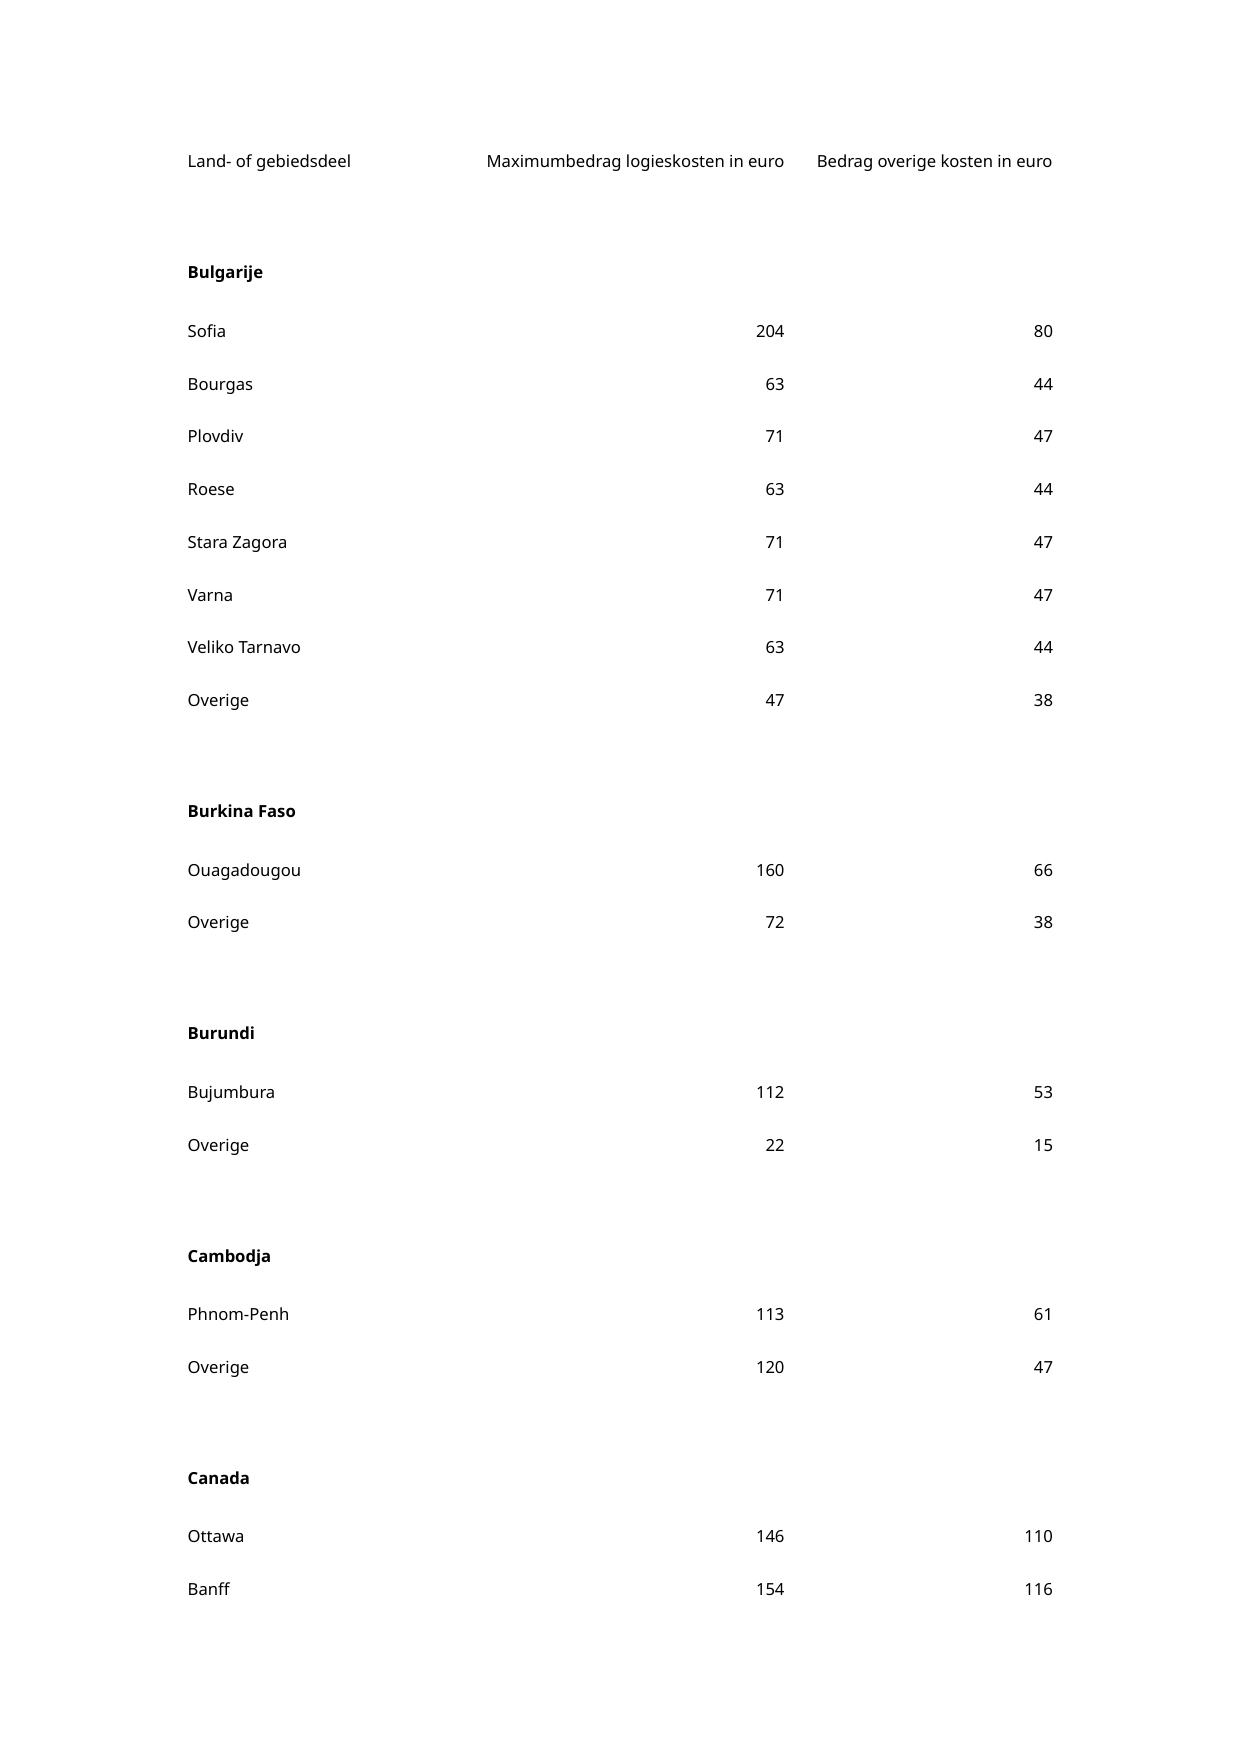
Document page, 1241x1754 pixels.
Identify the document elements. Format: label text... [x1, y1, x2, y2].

table_cell Bulgarije [188, 261, 464, 319]
table_cell 38 [784, 689, 1053, 741]
table_cell [784, 203, 1053, 261]
table_cell Bujumbura [188, 1080, 464, 1133]
table_cell Varna [188, 583, 464, 636]
table_cell 63 [464, 478, 784, 530]
table_cell 53 [784, 1080, 1053, 1133]
table_cell 63 [464, 372, 784, 425]
table_cell 71 [464, 425, 784, 478]
table_header Maximumbedrag logieskosten in euro [464, 150, 784, 203]
table_cell [464, 1186, 784, 1244]
table_cell 112 [464, 1080, 784, 1133]
table_cell Bourgas [188, 372, 464, 425]
table_cell [784, 741, 1053, 800]
table_cell [188, 964, 464, 1022]
table_cell 47 [784, 530, 1053, 583]
table_cell [784, 1467, 1053, 1525]
table_cell Canada [188, 1467, 464, 1525]
table_cell [784, 1408, 1053, 1467]
table_cell Burundi [188, 1022, 464, 1080]
table_cell Stara Zagora [188, 530, 464, 583]
table_cell Ottawa [188, 1525, 464, 1578]
table_cell 110 [784, 1525, 1053, 1578]
table_cell 47 [784, 1355, 1053, 1408]
table_cell 44 [784, 636, 1053, 688]
table_cell [188, 741, 464, 800]
table_cell 116 [784, 1578, 1053, 1600]
table_cell Banff [188, 1578, 464, 1600]
table_cell Overige [188, 1355, 464, 1408]
table_cell 61 [784, 1303, 1053, 1355]
table_cell Phnom-Penh [188, 1303, 464, 1355]
table_cell 71 [464, 530, 784, 583]
table_cell 44 [784, 478, 1053, 530]
table_cell 47 [784, 425, 1053, 478]
table_cell Overige [188, 911, 464, 963]
table_cell Overige [188, 689, 464, 741]
table_cell [784, 1244, 1053, 1303]
table_cell 120 [464, 1355, 784, 1408]
table_cell [464, 1408, 784, 1467]
table_cell [784, 1022, 1053, 1080]
table_cell 38 [784, 911, 1053, 963]
table_cell 160 [464, 858, 784, 911]
table_cell 113 [464, 1303, 784, 1355]
table_cell [784, 964, 1053, 1022]
table_cell 71 [464, 583, 784, 636]
table_cell 47 [464, 689, 784, 741]
table_cell 15 [784, 1133, 1053, 1186]
table_cell 22 [464, 1133, 784, 1186]
table_cell 66 [784, 858, 1053, 911]
table_cell Sofia [188, 320, 464, 372]
table_cell [188, 1408, 464, 1467]
table_cell Plovdiv [188, 425, 464, 478]
table_cell 146 [464, 1525, 784, 1578]
table_cell 63 [464, 636, 784, 688]
table_cell [464, 261, 784, 319]
table_cell [464, 741, 784, 800]
table_cell 72 [464, 911, 784, 963]
table_cell 204 [464, 320, 784, 372]
table_cell [464, 1244, 784, 1303]
table_cell Veliko Tarnavo [188, 636, 464, 688]
table_cell [464, 964, 784, 1022]
table_cell [784, 800, 1053, 858]
table_cell [464, 1467, 784, 1525]
table_header Bedrag overige kosten in euro [784, 150, 1053, 203]
table_cell [188, 1186, 464, 1244]
table_cell [784, 1186, 1053, 1244]
table_cell 80 [784, 320, 1053, 372]
table_cell [464, 800, 784, 858]
table_cell Cambodja [188, 1244, 464, 1303]
table_cell [188, 203, 464, 261]
table_cell Roese [188, 478, 464, 530]
table_cell Ouagadougou [188, 858, 464, 911]
table_cell Overige [188, 1133, 464, 1186]
table_cell 47 [784, 583, 1053, 636]
table_cell Burkina Faso [188, 800, 464, 858]
table_cell [784, 261, 1053, 319]
table_cell 44 [784, 372, 1053, 425]
table_cell [464, 203, 784, 261]
table_cell 154 [464, 1578, 784, 1600]
table_header Land- of gebiedsdeel [188, 150, 464, 203]
table_cell [464, 1022, 784, 1080]
